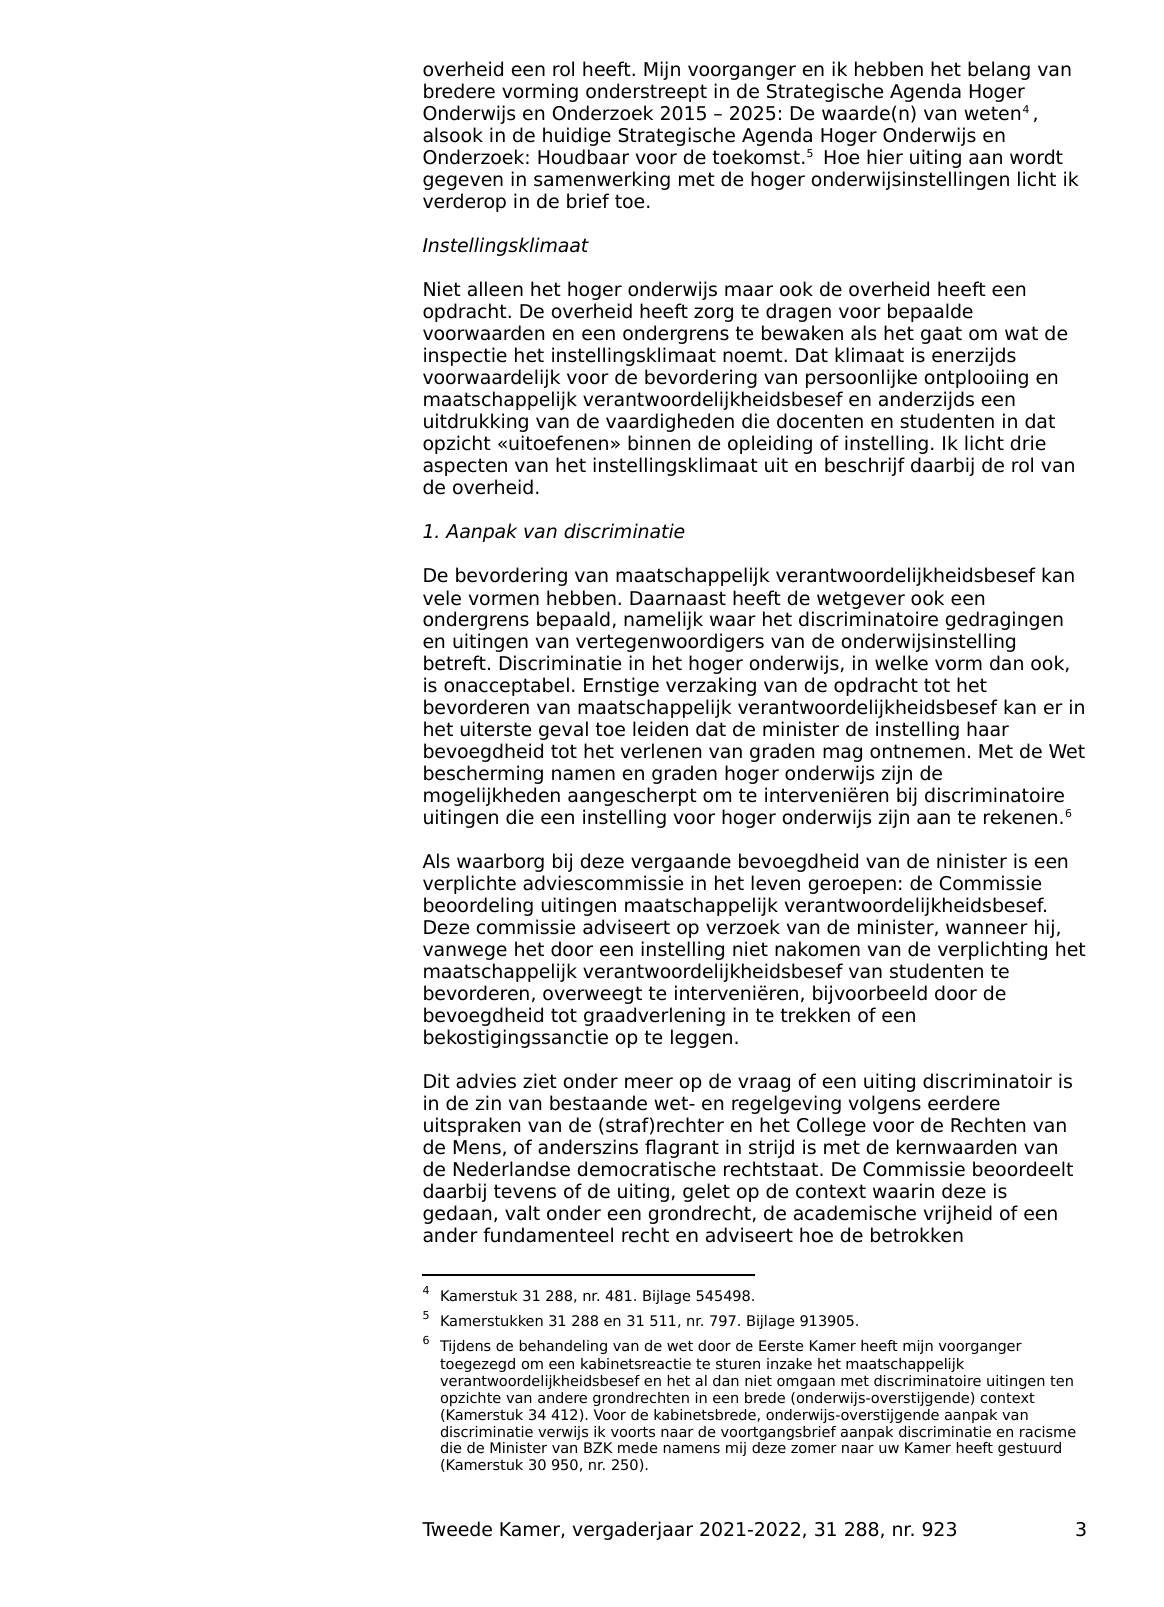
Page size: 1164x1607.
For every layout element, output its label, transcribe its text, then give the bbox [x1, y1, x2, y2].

text overheid een rol heeft. Mijn voorganger en ik hebben het belang van bredere vorming onderstreept in de Strategische Agenda Hoger Onderwijs en Onderzoek 2015 – 2025: De waarde(n) van weten, alsook in de huidige Strategische Agenda Hoger Onderwijs en Onderzoek: Houdbaar voor de toekomst. Hoe hier uiting aan wordt gegeven in samenwerking met de hoger onderwijsinstellingen licht ik verderop in de brief toe. [422, 59, 1087, 213]
subtitle Instellingsklimaat [422, 235, 1087, 257]
text Dit advies ziet onder meer op de vraag of een uiting discriminatoir is in de zin van bestaande wet- en regelgeving volgens eerdere uitspraken van de (straf)rechter en het College voor de Rechten van de Mens, of anderszins flagrant in strijd is met de kernwaarden van de Nederlandse democratische rechtstaat. De Commissie beoordeelt daarbij tevens of de uiting, gelet op de context waarin deze is gedaan, valt onder een grondrecht, de academische vrijheid of een ander fundamenteel recht en adviseert hoe de betrokken [422, 1071, 1087, 1247]
text De bevordering van maatschappelijk verantwoordelijkheidsbesef kan vele vormen hebben. Daarnaast heeft de wetgever ook een ondergrens bepaald, namelijk waar het discriminatoire gedragingen en uitingen van vertegenwoordigers van de onderwijsinstelling betreft. Discriminatie in het hoger onderwijs, in welke vorm dan ook, is onacceptabel. Ernstige verzaking van de opdracht tot het bevorderen van maatschappelijk verantwoordelijkheidsbesef kan er in het uiterste geval toe leiden dat de minister de instelling haar bevoegdheid tot het verlenen van graden mag ontnemen. Met de Wet bescherming namen en graden hoger onderwijs zijn de mogelijkheden aangescherpt om te interveniëren bij discriminatoire uitingen die een instelling voor hoger onderwijs zijn aan te rekenen. [422, 565, 1087, 829]
text Kamerstuk 31 288, nr. 481. Bijlage 545498. [422, 1284, 1087, 1306]
text Niet alleen het hoger onderwijs maar ook de overheid heeft een opdracht. De overheid heeft zorg te dragen voor bepaalde voorwaarden en een ondergrens te bewaken als het gaat om wat de inspectie het instellingsklimaat noemt. Dat klimaat is enerzijds voorwaardelijk voor de bevordering van persoonlijke ontplooiing en maatschappelijk verantwoordelijkheidsbesef en anderzijds een uitdrukking van de vaardigheden die docenten en studenten in dat opzicht «uitoefenen» binnen de opleiding of instelling. Ik licht drie aspecten van het instellingsklimaat uit en beschrijf daarbij de rol van de overheid. [422, 279, 1087, 499]
text Als waarborg bij deze vergaande bevoegdheid van de ninister is een verplichte adviescommissie in het leven geroepen: de Commissie beoordeling uitingen maatschappelijk verantwoordelijkheidsbesef. Deze commissie adviseert op verzoek van de minister, wanneer hij, vanwege het door een instelling niet nakomen van de verplichting het maatschappelijk verantwoordelijkheidsbesef van studenten te bevorderen, overweegt te interveniëren, bijvoorbeeld door de bevoegdheid tot graadverlening in te trekken of een bekostigingssanctie op te leggen. [422, 851, 1087, 1049]
subtitle 1. Aanpak van discriminatie [422, 521, 1087, 543]
text Kamerstukken 31 288 en 31 511, nr. 797. Bijlage 913905. [422, 1309, 1087, 1331]
text Tijdens de behandeling van de wet door de Eerste Kamer heeft mijn voorganger toegezegd om een kabinetsreactie te sturen inzake het maatschappelijk verantwoordelijkheidsbesef en het al dan niet omgaan met discriminatoire uitingen ten opzichte van andere grondrechten in een brede (onderwijs-overstijgende) context (Kamerstuk 34 412). Voor de kabinetsbrede, onderwijs-overstijgende aanpak van discriminatie verwijs ik voorts naar de voortgangsbrief aanpak discriminatie en racisme die de Minister van BZK mede namens mij deze zomer naar uw Kamer heeft gestuurd (Kamerstuk 30 950, nr. 250). [422, 1334, 1087, 1474]
